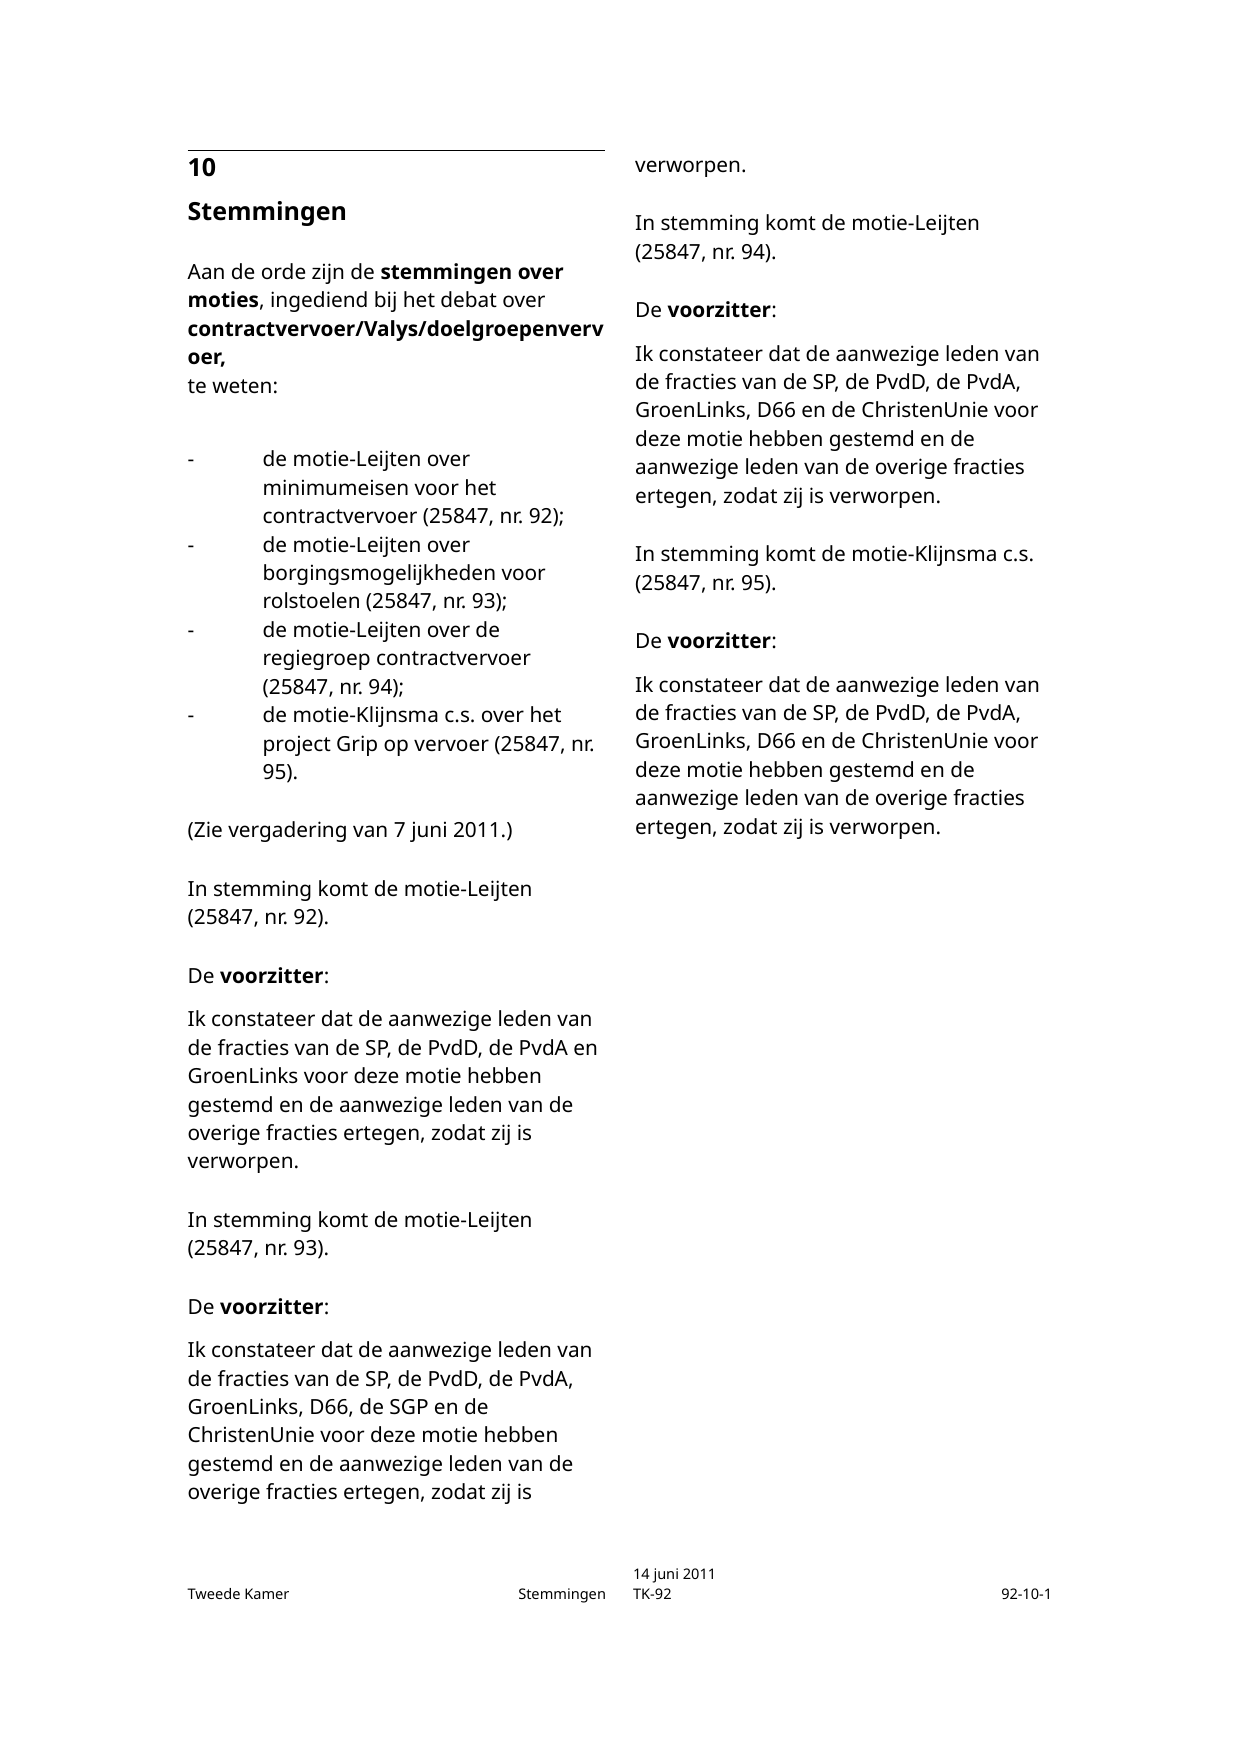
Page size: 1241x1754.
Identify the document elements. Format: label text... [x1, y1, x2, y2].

text Ik constateer dat de aanwezige leden van de fracties van de SP, de PvdD, de PvdA, GroenLinks, D66 en de ChristenUnie voor deze motie hebben gestemd en de aanwezige leden van de overige fracties ertegen, zodat zij is verworpen. [635, 339, 1053, 509]
text In stemming komt de motie-Leijten (25847, nr. 93). [187, 1205, 605, 1262]
text In stemming komt de motie-Leijten (25847, nr. 94). [635, 208, 1053, 265]
list de motie-Leijten over minimumeisen voor het contractvervoer (25847, nr. 92); [187, 444, 605, 530]
text Ik constateer dat de aanwezige leden van de fracties van de SP, de PvdD, de PvdA, GroenLinks, D66, de SGP en de ChristenUnie voor deze motie hebben gestemd en de aanwezige leden van de overige fracties ertegen, zodat zij is [187, 1335, 605, 1506]
list de motie-Leijten over de regiegroep contractvervoer (25847, nr. 94); [187, 615, 605, 700]
text Aan de orde zijn de stemmingen over moties, ingediend bij het debat over contractvervoer/Valys/doelgroepenvervoer, [187, 257, 605, 371]
text De voorzitter: [635, 295, 1053, 324]
text te weten: [187, 371, 605, 399]
text In stemming komt de motie-Leijten (25847, nr. 92). [187, 874, 605, 931]
text (Zie vergadering van 7 juni 2011.) [187, 816, 605, 844]
text 10 [187, 151, 605, 184]
text Ik constateer dat de aanwezige leden van de fracties van de SP, de PvdD, de PvdA, GroenLinks, D66 en de ChristenUnie voor deze motie hebben gestemd en de aanwezige leden van de overige fracties ertegen, zodat zij is verworpen. [635, 670, 1053, 840]
text In stemming komt de motie-Klijnsma c.s. (25847, nr. 95). [635, 539, 1053, 596]
list de motie-Klijnsma c.s. over het project Grip op vervoer (25847, nr. 95). [187, 700, 605, 786]
text Ik constateer dat de aanwezige leden van de fracties van de SP, de PvdD, de PvdA en GroenLinks voor deze motie hebben gestemd en de aanwezige leden van de overige fracties ertegen, zodat zij is verworpen. [187, 1004, 605, 1175]
text Stemmingen [187, 193, 605, 227]
text De voorzitter: [635, 626, 1053, 655]
text De voorzitter: [187, 1292, 605, 1320]
text De voorzitter: [187, 961, 605, 989]
list de motie-Leijten over borgingsmogelijkheden voor rolstoelen (25847, nr. 93); [187, 530, 605, 615]
text verworpen. [635, 150, 1053, 178]
